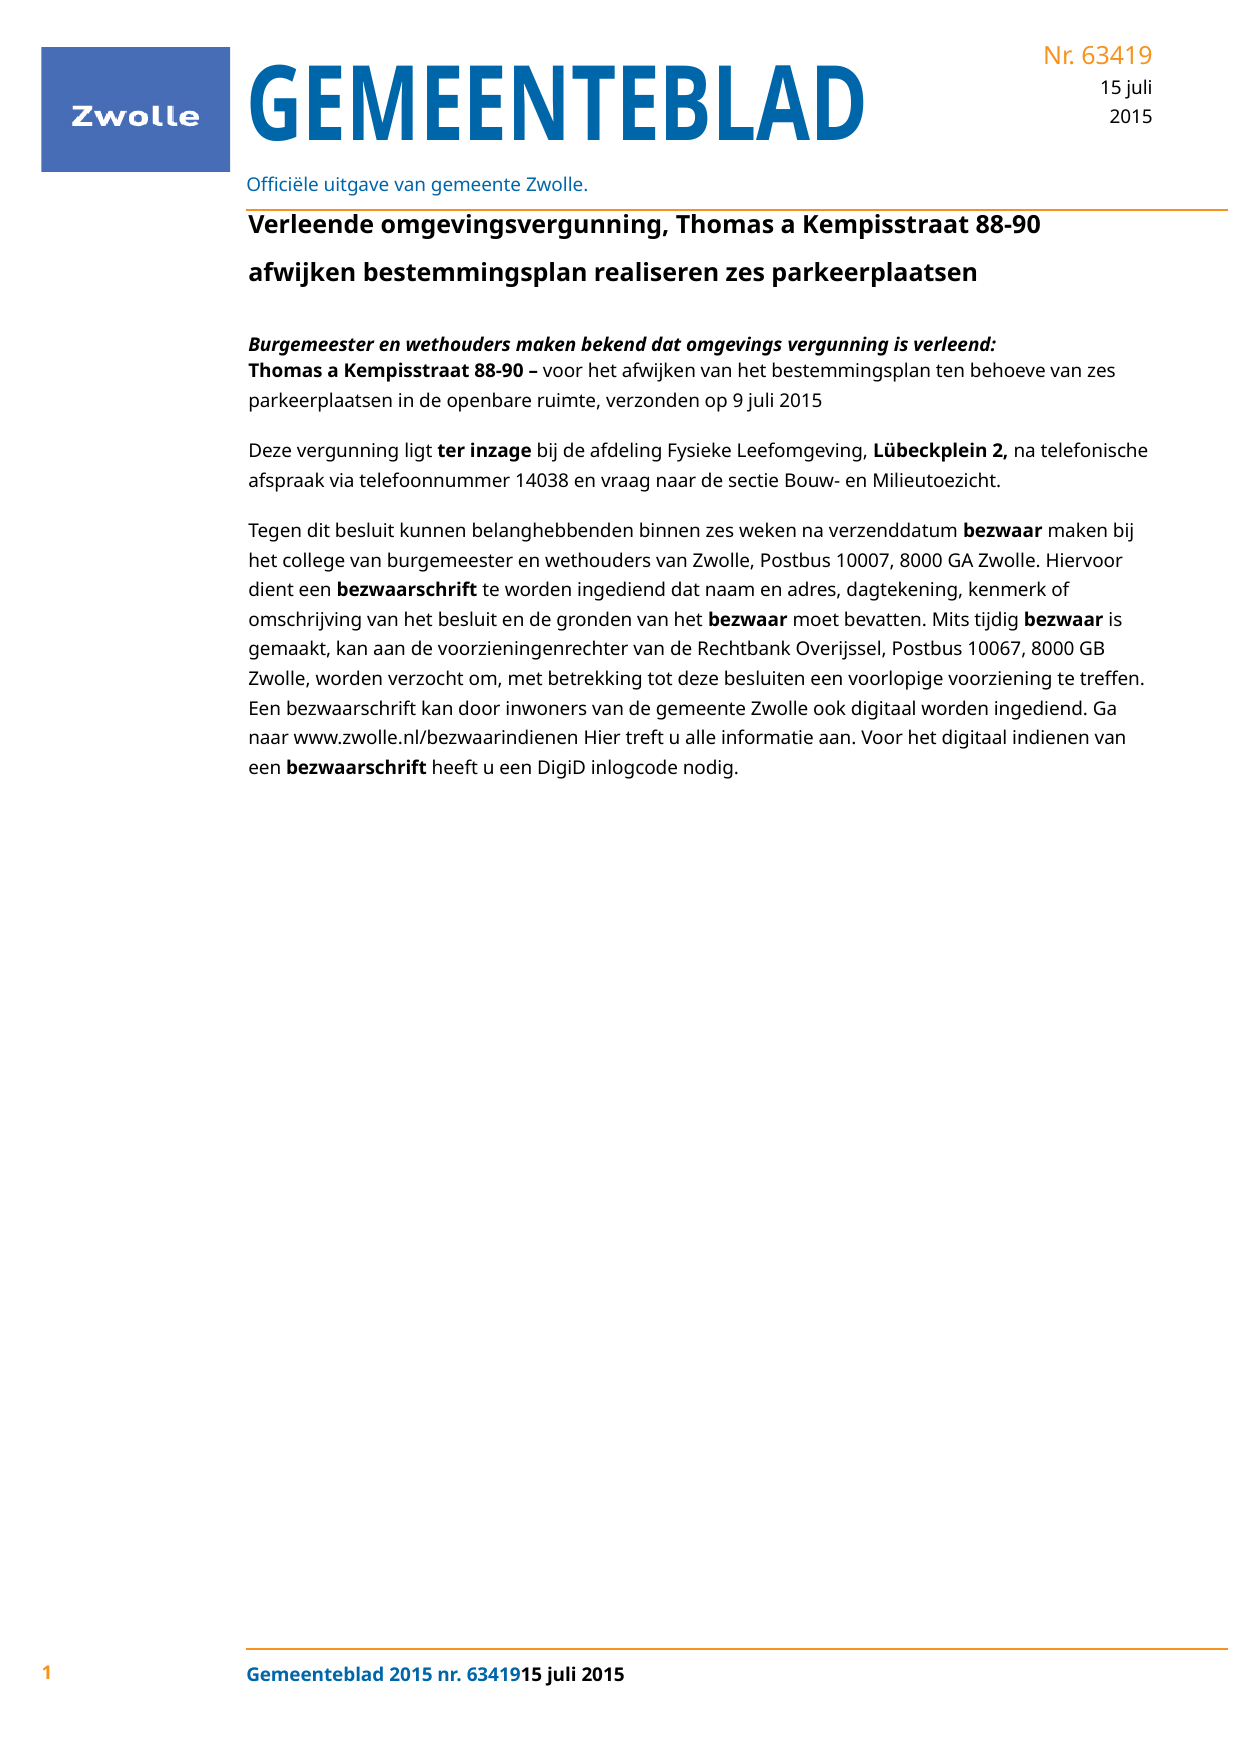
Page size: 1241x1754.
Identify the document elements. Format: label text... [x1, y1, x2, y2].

text Deze vergunning ligt ter inzage bij de afdeling Fysieke Leefomgeving, Lübeckplein 2, na telefonische afspraak via telefoonnummer 14038 en vraag naar de sectie Bouw- en Milieutoezicht. [248, 437, 1152, 492]
text Tegen dit besluit kunnen belanghebbenden binnen zes weken na verzenddatum bezwaar maken bij het college van burgemeester en wethouders van Zwolle, Postbus 10007, 8000 GA Zwolle. Hiervoor dient een bezwaarschrift te worden ingediend dat naam en adres, dagtekening, kenmerk of omschrijving van het besluit en de gronden van het bezwaar moet bevatten. Mits tijdig bezwaar is gemaakt, kan aan de voorzieningenrechter van de Rechtbank Overijssel, Postbus 10067, 8000 GB Zwolle, worden verzocht om, met betrekking tot deze besluiten een voorlopige voorziening te treffen. Een bezwaarschrift kan door inwoners van de gemeente Zwolle ook digitaal worden ingediend. Ga naar www.zwolle.nl/bezwaarindienen Hier treft u alle informatie aan. Voor het digitaal indienen van een bezwaarschrift heeft u een DigiD inlogcode nodig. [248, 517, 1152, 779]
text Burgemeester en wethouders maken bekend dat omgevings vergunning is verleend: [248, 331, 1152, 357]
text Thomas a Kempisstraat 88-90 – voor het afwijken van het bestemmingsplan ten behoeve van zes parkeerplaatsen in de openbare ruimte, verzonden op 9 juli 2015 [248, 357, 1152, 412]
text Verleende omgevingsvergunning, Thomas a Kempisstraat 88-90 afwijken bestemmingsplan realiseren zes parkeerplaatsen [248, 211, 1152, 288]
picture [41, 47, 231, 172]
